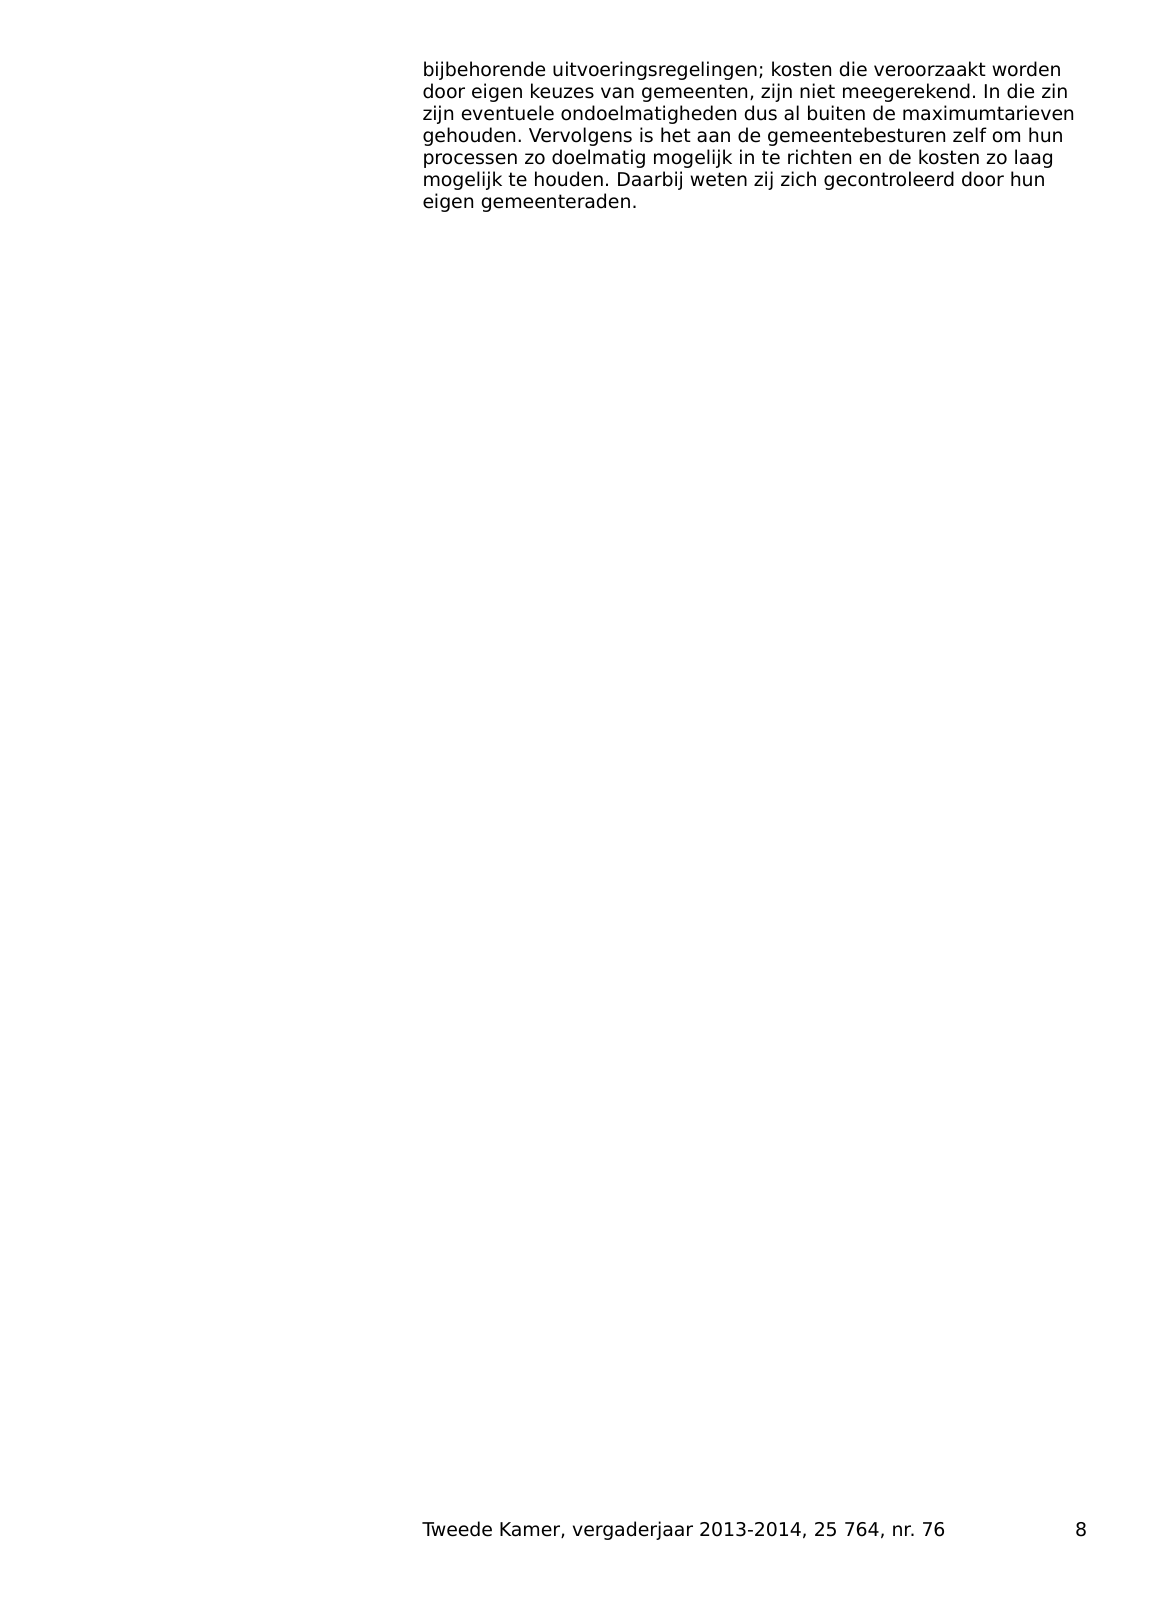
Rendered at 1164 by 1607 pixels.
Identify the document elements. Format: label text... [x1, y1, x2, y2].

text bijbehorende uitvoeringsregelingen; kosten die veroorzaakt worden door eigen keuzes van gemeenten, zijn niet meegerekend. In die zin zijn eventuele ondoelmatigheden dus al buiten de maximumtarieven gehouden. Vervolgens is het aan de gemeentebesturen zelf om hun processen zo doelmatig mogelijk in te richten en de kosten zo laag mogelijk te houden. Daarbij weten zij zich gecontroleerd door hun eigen gemeenteraden. [422, 59, 1087, 213]
